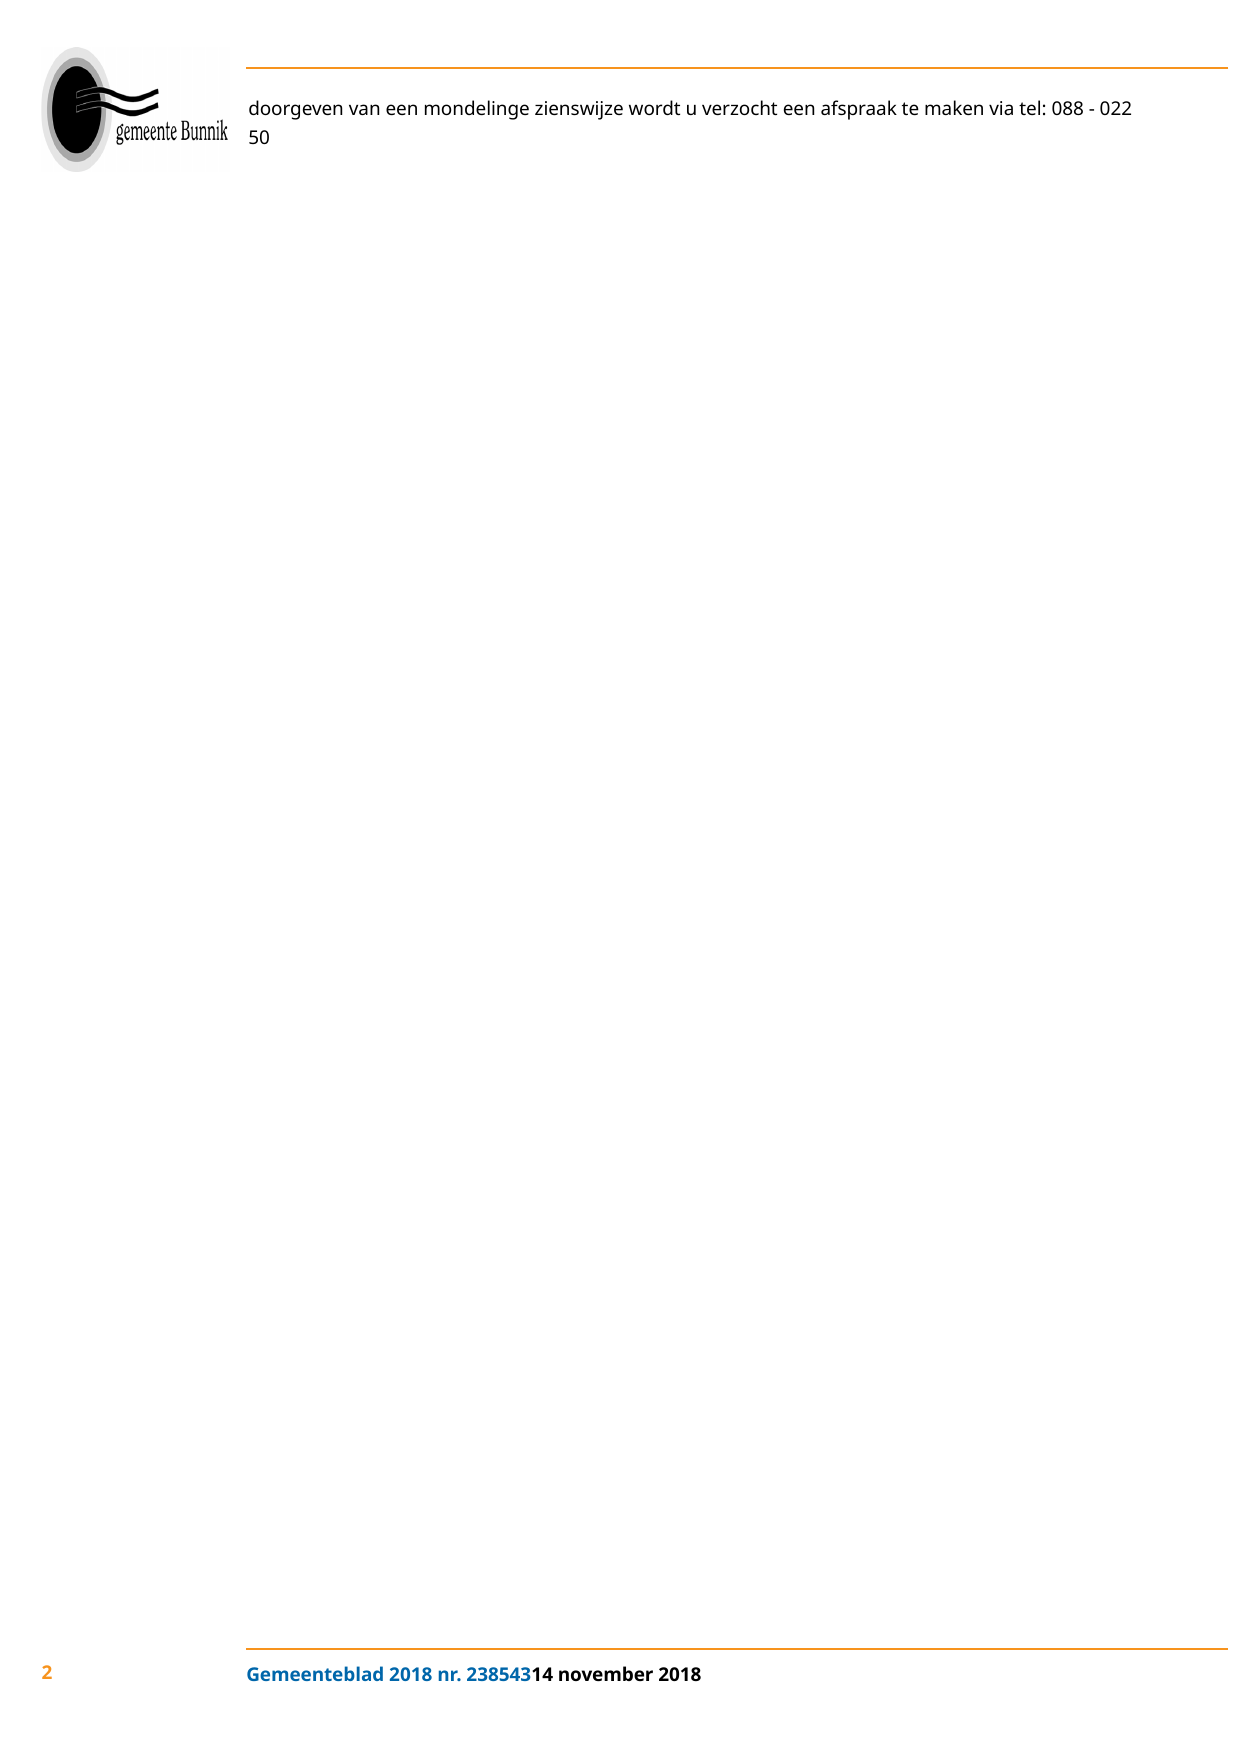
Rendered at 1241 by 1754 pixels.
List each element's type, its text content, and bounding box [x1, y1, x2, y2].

picture [41, 47, 231, 172]
text doorgeven van een mondelinge zienswijze wordt u verzocht een afspraak te maken via tel: 088 - 022 50 [248, 95, 1152, 150]
